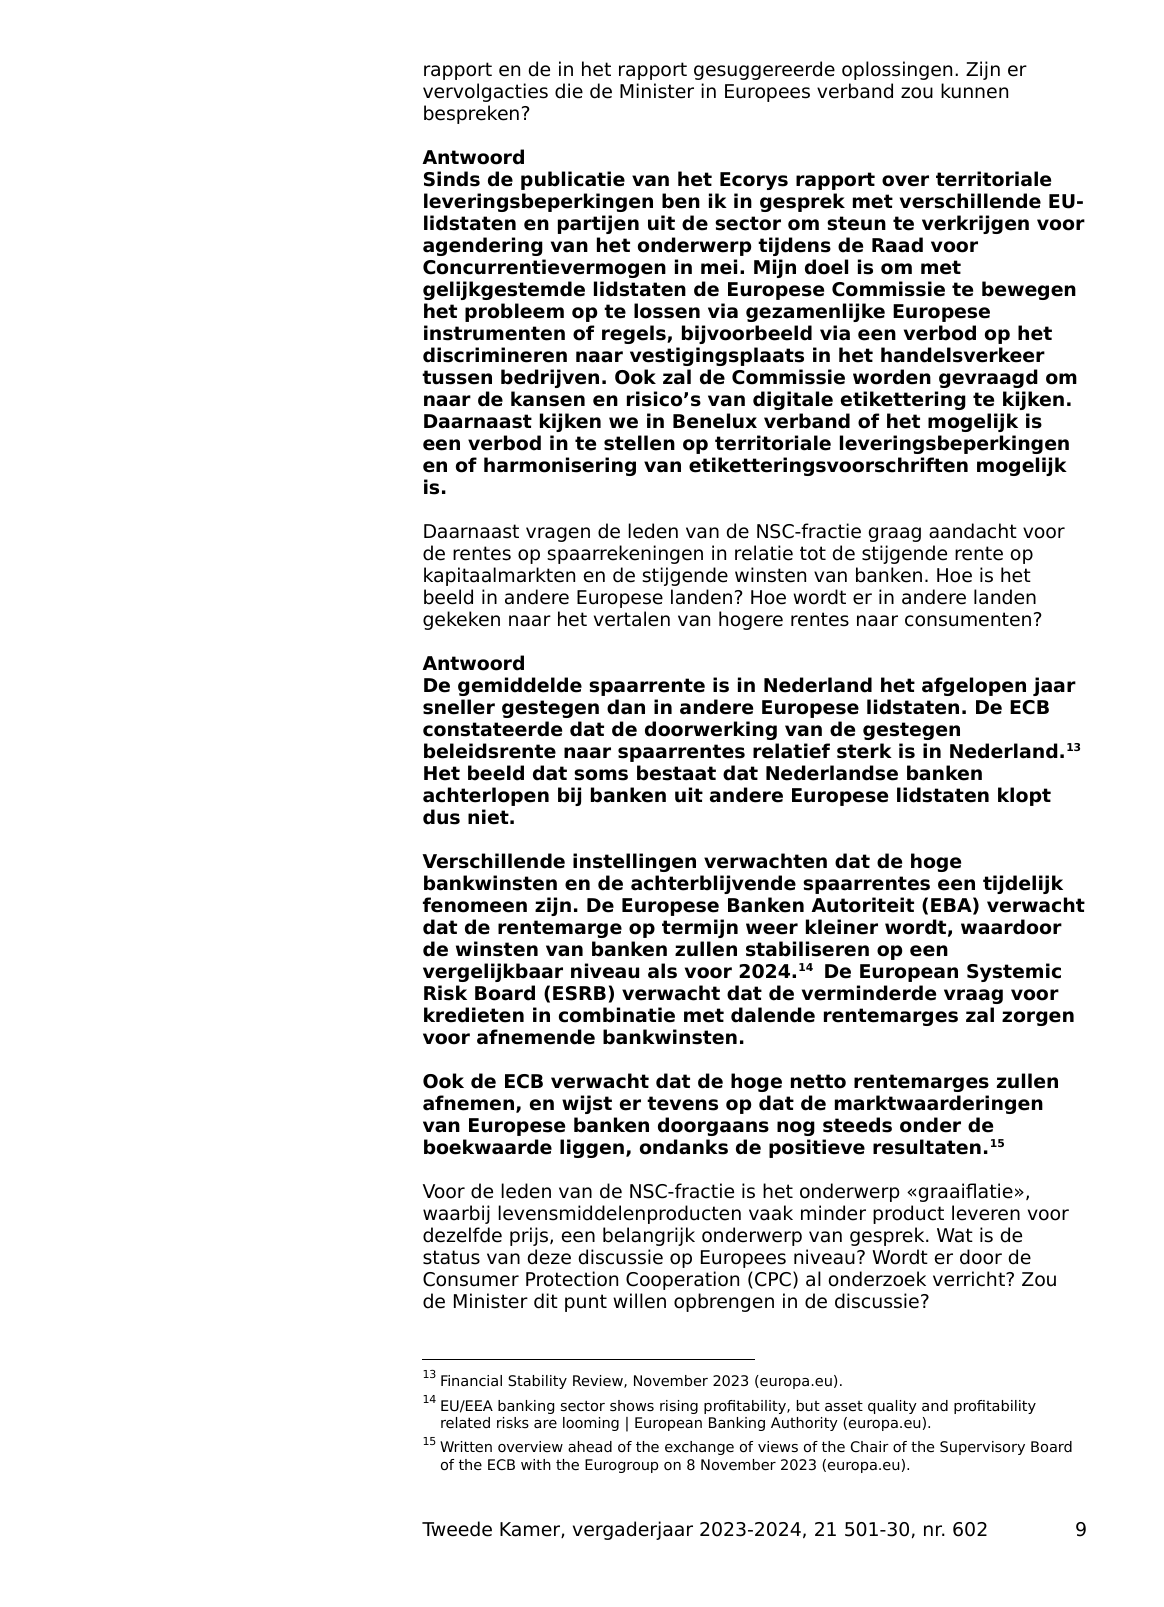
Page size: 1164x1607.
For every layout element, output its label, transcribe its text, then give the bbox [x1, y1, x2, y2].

text De gemiddelde spaarrente is in Nederland het afgelopen jaar sneller gestegen dan in andere Europese lidstaten. De ECB constateerde dat de doorwerking van de gestegen beleidsrente naar spaarrentes relatief sterk is in Nederland. Het beeld dat soms bestaat dat Nederlandse banken achterlopen bij banken uit andere Europese lidstaten klopt dus niet. [422, 675, 1087, 829]
text Antwoord [422, 653, 1087, 675]
text Daarnaast vragen de leden van de NSC-fractie graag aandacht voor de rentes op spaarrekeningen in relatie tot de stijgende rente op kapitaalmarkten en de stijgende winsten van banken. Hoe is het beeld in andere Europese landen? Hoe wordt er in andere landen gekeken naar het vertalen van hogere rentes naar consumenten? [422, 521, 1087, 631]
text rapport en de in het rapport gesuggereerde oplossingen. Zijn er vervolgacties die de Minister in Europees verband zou kunnen bespreken? [422, 59, 1087, 125]
text Antwoord [422, 147, 1087, 169]
text EU/EEA banking sector shows rising profitability, but asset quality and profitability related risks are looming | European Banking Authority (europa.eu). [422, 1393, 1087, 1432]
text Voor de leden van de NSC-fractie is het onderwerp «graaiflatie», waarbij levensmiddelenproducten vaak minder product leveren voor dezelfde prijs, een belangrijk onderwerp van gesprek. Wat is de status van deze discussie op Europees niveau? Wordt er door de Consumer Protection Cooperation (CPC) al onderzoek verricht? Zou de Minister dit punt willen opbrengen in de discussie? [422, 1181, 1087, 1313]
text Written overview ahead of the exchange of views of the Chair of the Supervisory Board of the ECB with the Eurogroup on 8 November 2023 (europa.eu). [422, 1435, 1087, 1474]
text Verschillende instellingen verwachten dat de hoge bankwinsten en de achterblijvende spaarrentes een tijdelijk fenomeen zijn. De Europese Banken Autoriteit (EBA) verwacht dat de rentemarge op termijn weer kleiner wordt, waardoor de winsten van banken zullen stabiliseren op een vergelijkbaar niveau als voor 2024. De European Systemic Risk Board (ESRB) verwacht dat de verminderde vraag voor kredieten in combinatie met dalende rentemarges zal zorgen voor afnemende bankwinsten. [422, 851, 1087, 1049]
text Ook de ECB verwacht dat de hoge netto rentemarges zullen afnemen, en wijst er tevens op dat de marktwaarderingen van Europese banken doorgaans nog steeds onder de boekwaarde liggen, ondanks de positieve resultaten. [422, 1071, 1087, 1159]
text Sinds de publicatie van het Ecorys rapport over territoriale leveringsbeperkingen ben ik in gesprek met verschillende EU-lidstaten en partijen uit de sector om steun te verkrijgen voor agendering van het onderwerp tijdens de Raad voor Concurrentievermogen in mei. Mijn doel is om met gelijkgestemde lidstaten de Europese Commissie te bewegen het probleem op te lossen via gezamenlijke Europese instrumenten of regels, bijvoorbeeld via een verbod op het discrimineren naar vestigingsplaats in het handelsverkeer tussen bedrijven. Ook zal de Commissie worden gevraagd om naar de kansen en risico’s van digitale etikettering te kijken. Daarnaast kijken we in Benelux verband of het mogelijk is een verbod in te stellen op territoriale leveringsbeperkingen en of harmonisering van etiketteringsvoorschriften mogelijk is. [422, 169, 1087, 499]
text Financial Stability Review, November 2023 (europa.eu). [422, 1368, 1087, 1391]
